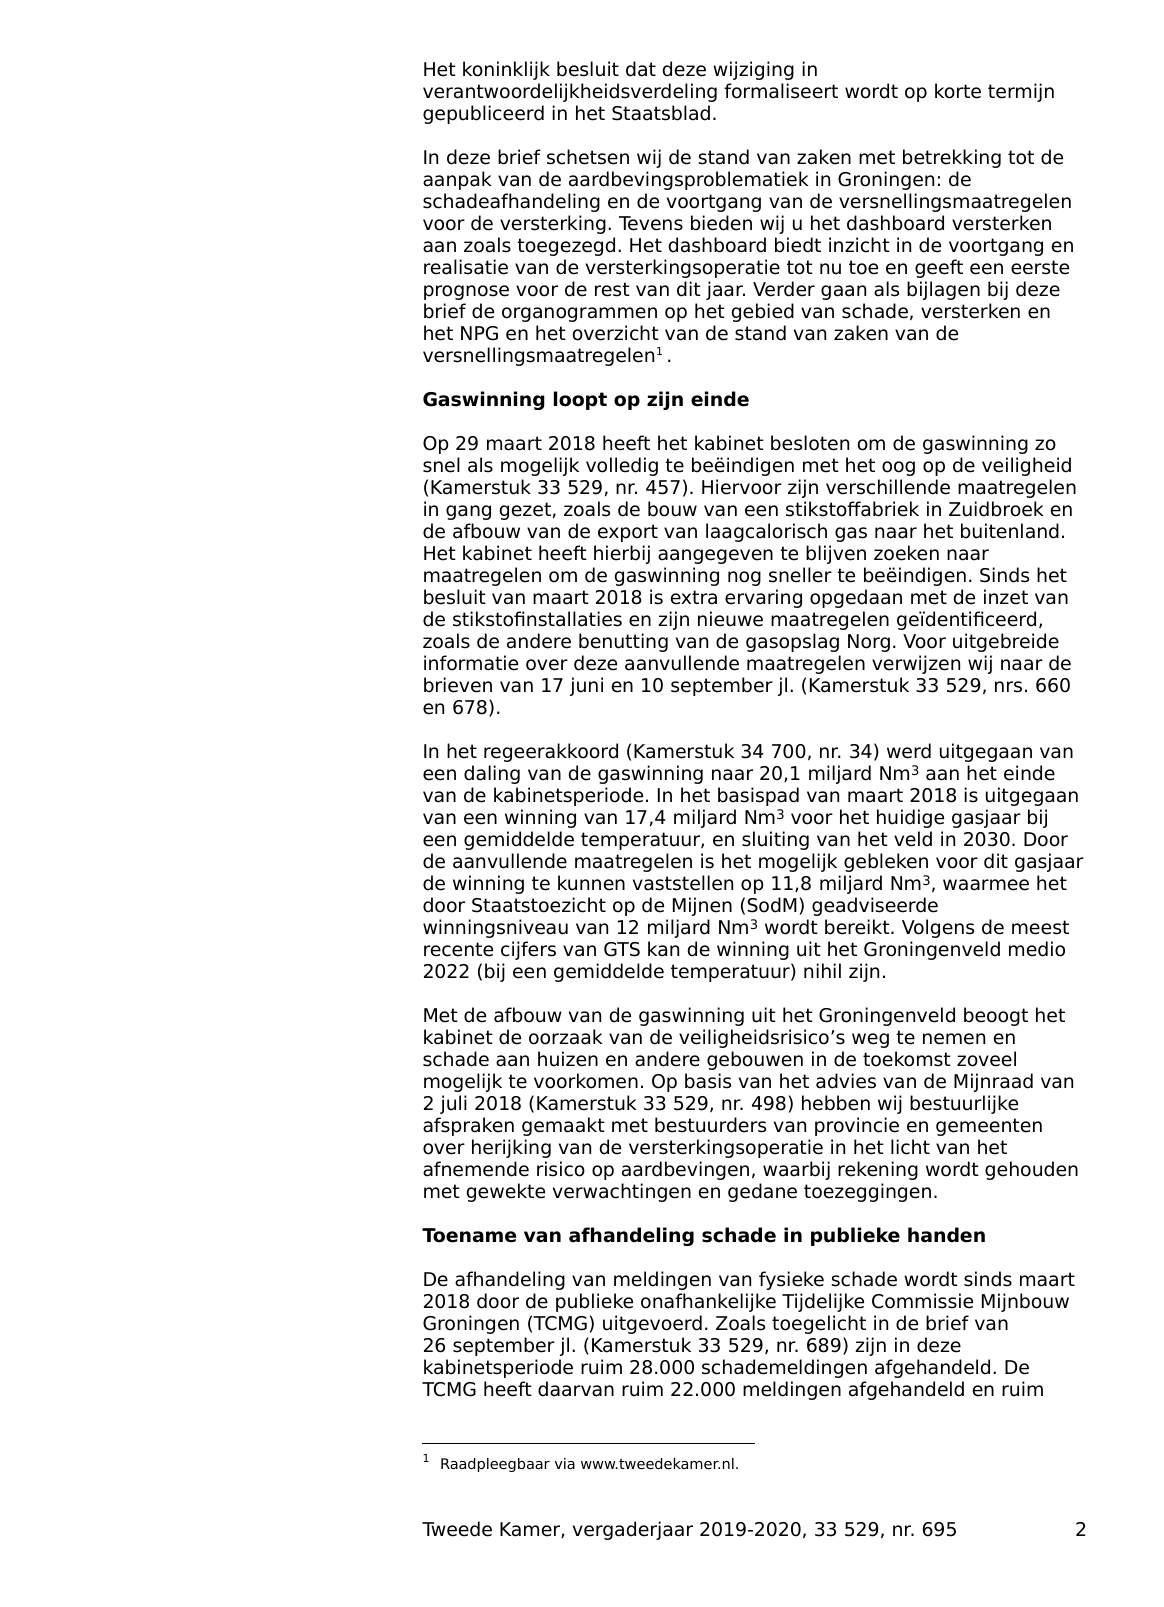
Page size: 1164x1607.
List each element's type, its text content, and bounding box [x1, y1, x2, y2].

text Op 29 maart 2018 heeft het kabinet besloten om de gaswinning zo snel als mogelijk volledig te beëindigen met het oog op de veiligheid (Kamerstuk 33 529, nr. 457). Hiervoor zijn verschillende maatregelen in gang gezet, zoals de bouw van een stikstoffabriek in Zuidbroek en de afbouw van de export van laagcalorisch gas naar het buitenland. Het kabinet heeft hierbij aangegeven te blijven zoeken naar maatregelen om de gaswinning nog sneller te beëindigen. Sinds het besluit van maart 2018 is extra ervaring opgedaan met de inzet van de stikstofinstallaties en zijn nieuwe maatregelen geïdentificeerd, zoals de andere benutting van de gasopslag Norg. Voor uitgebreide informatie over deze aanvullende maatregelen verwijzen wij naar de brieven van 17 juni en 10 september jl. (Kamerstuk 33 529, nrs. 660 en 678). [422, 433, 1087, 719]
text In het regeerakkoord (Kamerstuk 34 700, nr. 34) werd uitgegaan van een daling van de gaswinning naar 20,1 miljard Nm3 aan het einde van de kabinetsperiode. In het basispad van maart 2018 is uitgegaan van een winning van 17,4 miljard Nm3 voor het huidige gasjaar bij een gemiddelde temperatuur, en sluiting van het veld in 2030. Door de aanvullende maatregelen is het mogelijk gebleken voor dit gasjaar de winning te kunnen vaststellen op 11,8 miljard Nm3, waarmee het door Staatstoezicht op de Mijnen (SodM) geadviseerde winningsniveau van 12 miljard Nm3 wordt bereikt. Volgens de meest recente cijfers van GTS kan de winning uit het Groningenveld medio 2022 (bij een gemiddelde temperatuur) nihil zijn. [422, 741, 1087, 983]
text Met de afbouw van de gaswinning uit het Groningenveld beoogt het kabinet de oorzaak van de veiligheidsrisico’s weg te nemen en schade aan huizen en andere gebouwen in de toekomst zoveel mogelijk te voorkomen. Op basis van het advies van de Mijnraad van 2 juli 2018 (Kamerstuk 33 529, nr. 498) hebben wij bestuurlijke afspraken gemaakt met bestuurders van provincie en gemeenten over herijking van de versterkingsoperatie in het licht van het afnemende risico op aardbevingen, waarbij rekening wordt gehouden met gewekte verwachtingen en gedane toezeggingen. [422, 1005, 1087, 1203]
text Het koninklijk besluit dat deze wijziging in verantwoordelijkheidsverdeling formaliseert wordt op korte termijn gepubliceerd in het Staatsblad. [422, 59, 1087, 125]
subtitle Gaswinning loopt op zijn einde [422, 389, 1087, 411]
text In deze brief schetsen wij de stand van zaken met betrekking tot de aanpak van de aardbevingsproblematiek in Groningen: de schadeafhandeling en de voortgang van de versnellingsmaatregelen voor de versterking. Tevens bieden wij u het dashboard versterken aan zoals toegezegd. Het dashboard biedt inzicht in de voortgang en realisatie van de versterkingsoperatie tot nu toe en geeft een eerste prognose voor de rest van dit jaar. Verder gaan als bijlagen bij deze brief de organogrammen op het gebied van schade, versterken en het NPG en het overzicht van de stand van zaken van de versnellingsmaatregelen. [422, 147, 1087, 367]
subtitle Toename van afhandeling schade in publieke handen [422, 1225, 1087, 1247]
text De afhandeling van meldingen van fysieke schade wordt sinds maart 2018 door de publieke onafhankelijke Tijdelijke Commissie Mijnbouw Groningen (TCMG) uitgevoerd. Zoals toegelicht in de brief van 26 september jl. (Kamerstuk 33 529, nr. 689) zijn in deze kabinetsperiode ruim 28.000 schademeldingen afgehandeld. De TCMG heeft daarvan ruim 22.000 meldingen afgehandeld en ruim [422, 1269, 1087, 1401]
text Raadpleegbaar via www.tweedekamer.nl. [422, 1452, 1087, 1474]
